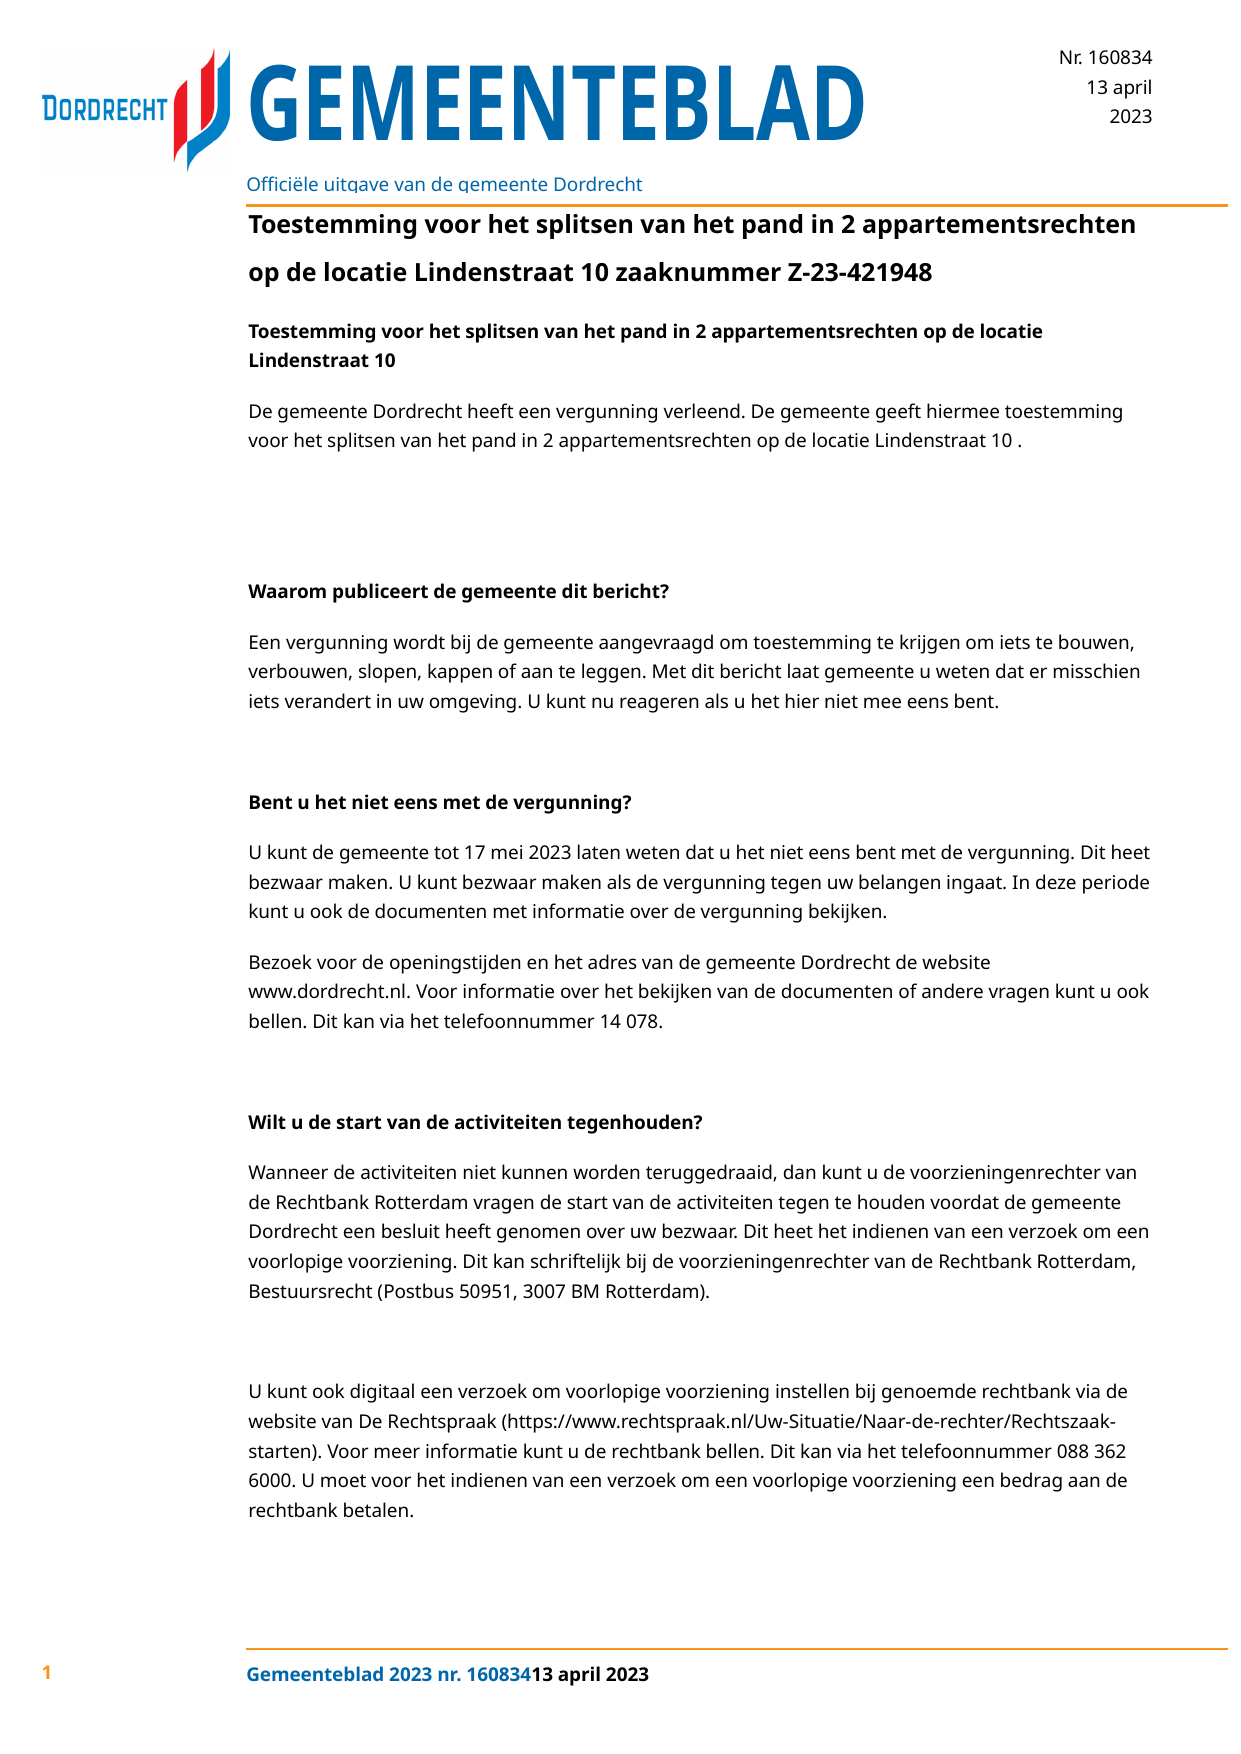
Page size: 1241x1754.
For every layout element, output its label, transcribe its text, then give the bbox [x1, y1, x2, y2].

text U kunt de gemeente tot 17 mei 2023 laten weten dat u het niet eens bent met de vergunning. Dit heet bezwaar maken. U kunt bezwaar maken als de vergunning tegen uw belangen ingaat. In deze periode kunt u ook de documenten met informatie over de vergunning bekijken. [248, 839, 1152, 924]
text De gemeente Dordrecht heeft een vergunning verleend. De gemeente geeft hiermee toestemming voor het splitsen van het pand in 2 appartementsrechten op de locatie Lindenstraat 10 . [248, 398, 1152, 453]
text Wanneer de activiteiten niet kunnen worden teruggedraaid, dan kunt u de voorzieningenrechter van de Rechtbank Rotterdam vragen de start van de activiteiten tegen te houden voordat de gemeente Dordrecht een besluit heeft genomen over uw bezwaar. Dit heet het indienen van een verzoek om een voorlopige voorziening. Dit kan schriftelijk bij de voorzieningenrechter van de Rechtbank Rotterdam, Bestuursrecht (Postbus 50951, 3007 BM Rotterdam). [248, 1159, 1152, 1304]
text Bezoek voor de openingstijden en het adres van de gemeente Dordrecht de website www.dordrecht.nl. Voor informatie over het bekijken van de documenten of andere vragen kunt u ook bellen. Dit kan via het telefoonnummer 14 078. [248, 949, 1152, 1034]
text U kunt ook digitaal een verzoek om voorlopige voorziening instellen bij genoemde rechtbank via de website van De Rechtspraak (https://www.rechtspraak.nl/Uw-Situatie/Naar-de-rechter/Rechtszaak-starten). Voor meer informatie kunt u de rechtbank bellen. Dit kan via het telefoonnummer 088 362 6000. U moet voor het indienen van een verzoek om een voorlopige voorziening een bedrag aan de rechtbank betalen. [248, 1379, 1152, 1523]
text Toestemming voor het splitsen van het pand in 2 appartementsrechten op de locatie Lindenstraat 10 zaaknummer Z-23-421948 [248, 207, 1152, 288]
text Bent u het niet eens met de vergunning? [248, 789, 1152, 815]
text Een vergunning wordt bij de gemeente aangevraagd om toestemming te krijgen om iets te bouwen, verbouwen, slopen, kappen of aan te leggen. Met dit bericht laat gemeente u weten dat er misschien iets verandert in uw omgeving. U kunt nu reageren als u het hier niet mee eens bent. [248, 629, 1152, 714]
text Waarom publiceert de gemeente dit bericht? [248, 579, 1152, 604]
text Wilt u de start van de activiteiten tegenhouden? [248, 1109, 1152, 1135]
text Toestemming voor het splitsen van het pand in 2 appartementsrechten op de locatie Lindenstraat 10 [248, 318, 1152, 373]
picture [41, 47, 231, 172]
